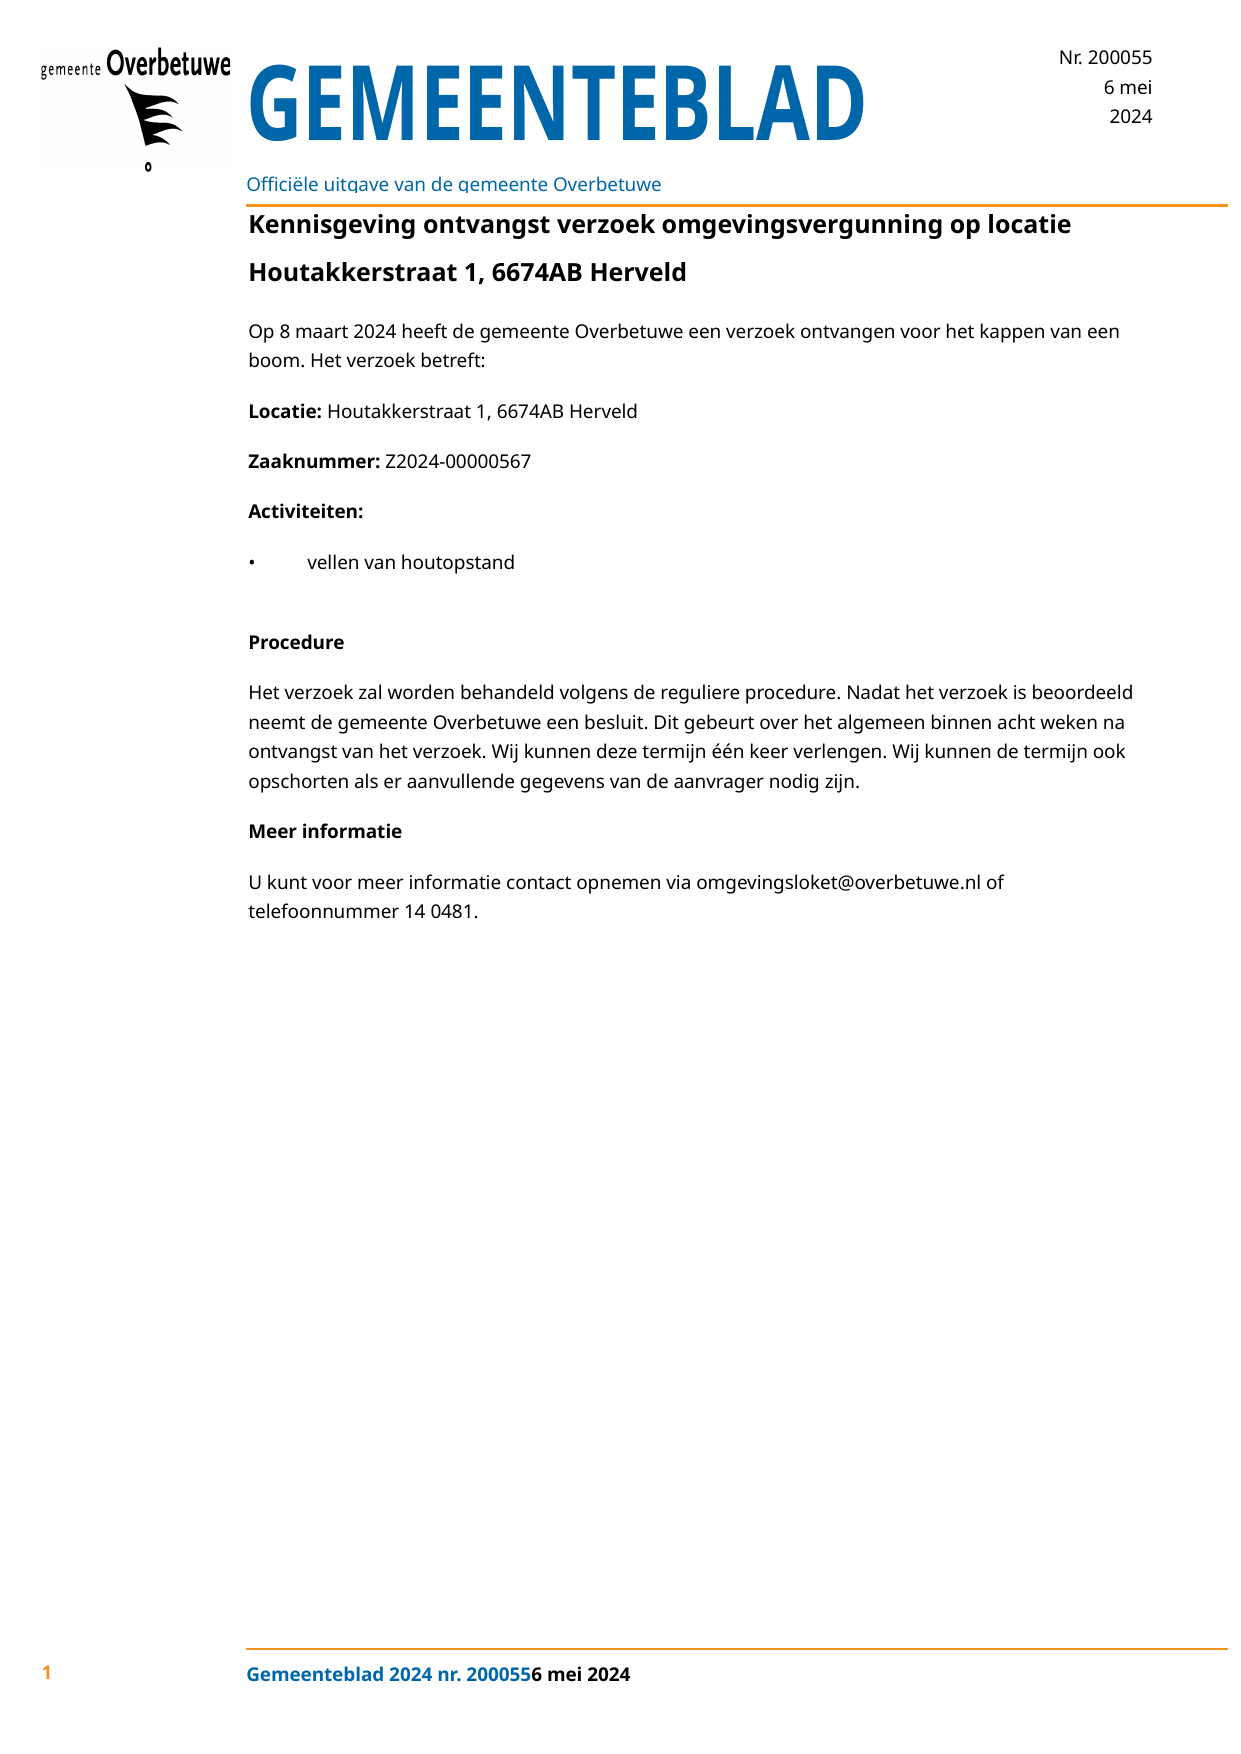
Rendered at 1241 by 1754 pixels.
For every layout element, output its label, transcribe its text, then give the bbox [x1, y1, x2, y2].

list vellen van houtopstand [248, 549, 1152, 575]
text Kennisgeving ontvangst verzoek omgevingsvergunning op locatie Houtakkerstraat 1, 6674AB Herveld [248, 207, 1152, 288]
text Activiteiten: [248, 499, 1152, 524]
text Locatie: Houtakkerstraat 1, 6674AB Herveld [248, 398, 1152, 424]
picture [41, 47, 231, 172]
text Op 8 maart 2024 heeft de gemeente Overbetuwe een verzoek ontvangen voor het kappen van een boom. Het verzoek betreft: [248, 318, 1152, 373]
text Het verzoek zal worden behandeld volgens de reguliere procedure. Nadat het verzoek is beoordeeld neemt de gemeente Overbetuwe een besluit. Dit gebeurt over het algemeen binnen acht weken na ontvangst van het verzoek. Wij kunnen deze termijn één keer verlengen. Wij kunnen de termijn ook opschorten als er aanvullende gegevens van de aanvrager nodig zijn. [248, 679, 1152, 794]
text Procedure [248, 629, 1152, 655]
text U kunt voor meer informatie contact opnemen via omgevingsloket@overbetuwe.nl of telefoonnummer 14 0481. [248, 869, 1152, 924]
text Meer informatie [248, 819, 1152, 844]
text Zaaknummer: Z2024-00000567 [248, 448, 1152, 474]
